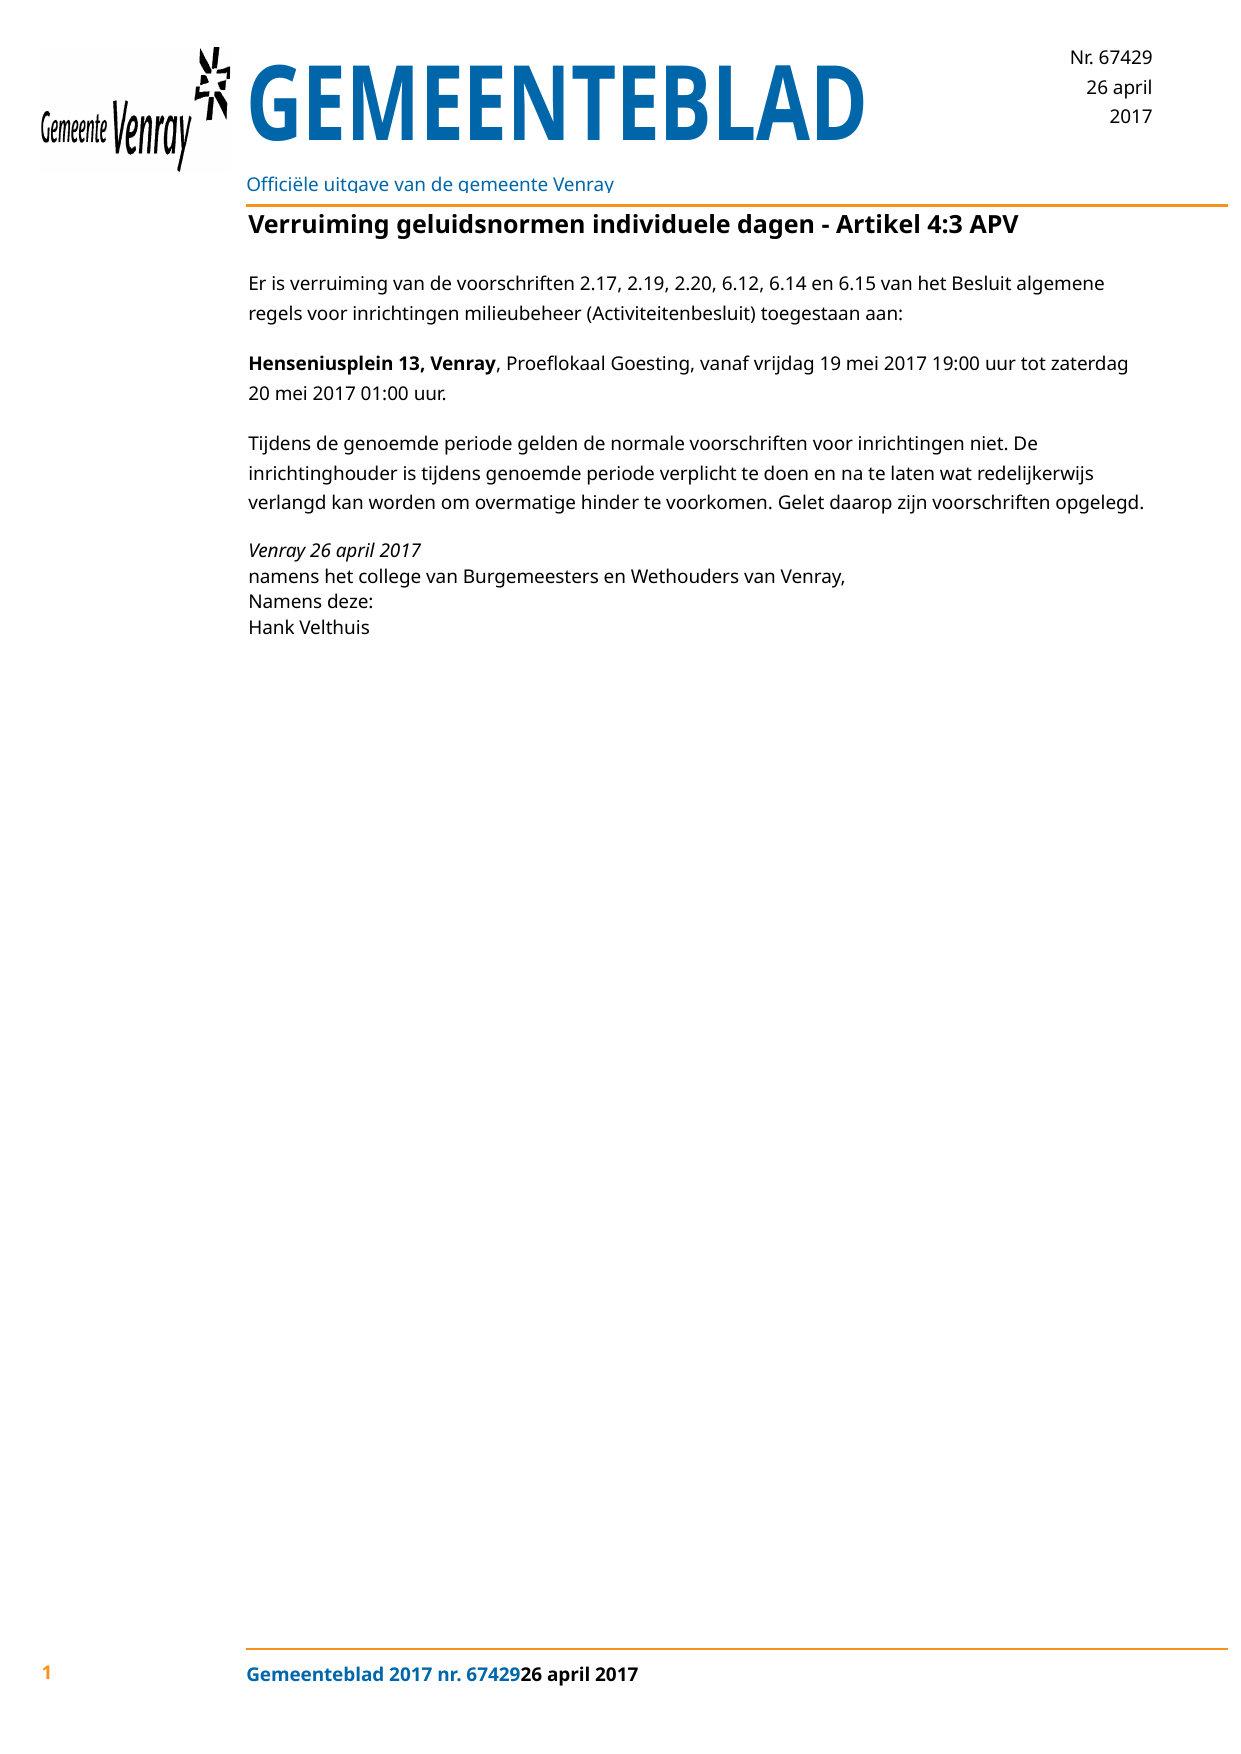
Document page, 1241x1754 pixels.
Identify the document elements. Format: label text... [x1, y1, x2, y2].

text Henseniusplein 13, Venray, Proeflokaal Goesting, vanaf vrijdag 19 mei 2017 19:00 uur tot zaterdag 20 mei 2017 01:00 uur. [248, 350, 1152, 406]
text namens het college van Burgemeesters en Wethouders van Venray, [248, 563, 1152, 589]
text Tijdens de genoemde periode gelden de normale voorschriften voor inrichtingen niet. De inrichtinghouder is tijdens genoemde periode verplicht te doen en na te laten wat redelijkerwijs verlangd kan worden om overmatige hinder te voorkomen. Gelet daarop zijn voorschriften opgelegd. [248, 430, 1152, 515]
text Verruiming geluidsnormen individuele dagen - Artikel 4:3 APV [248, 207, 1152, 241]
text Hank Velthuis [248, 614, 1152, 640]
text Namens deze: [248, 589, 1152, 614]
picture [41, 47, 231, 172]
text Er is verruiming van de voorschriften 2.17, 2.19, 2.20, 6.12, 6.14 en 6.15 van het Besluit algemene regels voor inrichtingen milieubeheer (Activiteitenbesluit) toegestaan aan: [248, 270, 1152, 326]
text Venray 26 april 2017 [248, 537, 1152, 563]
